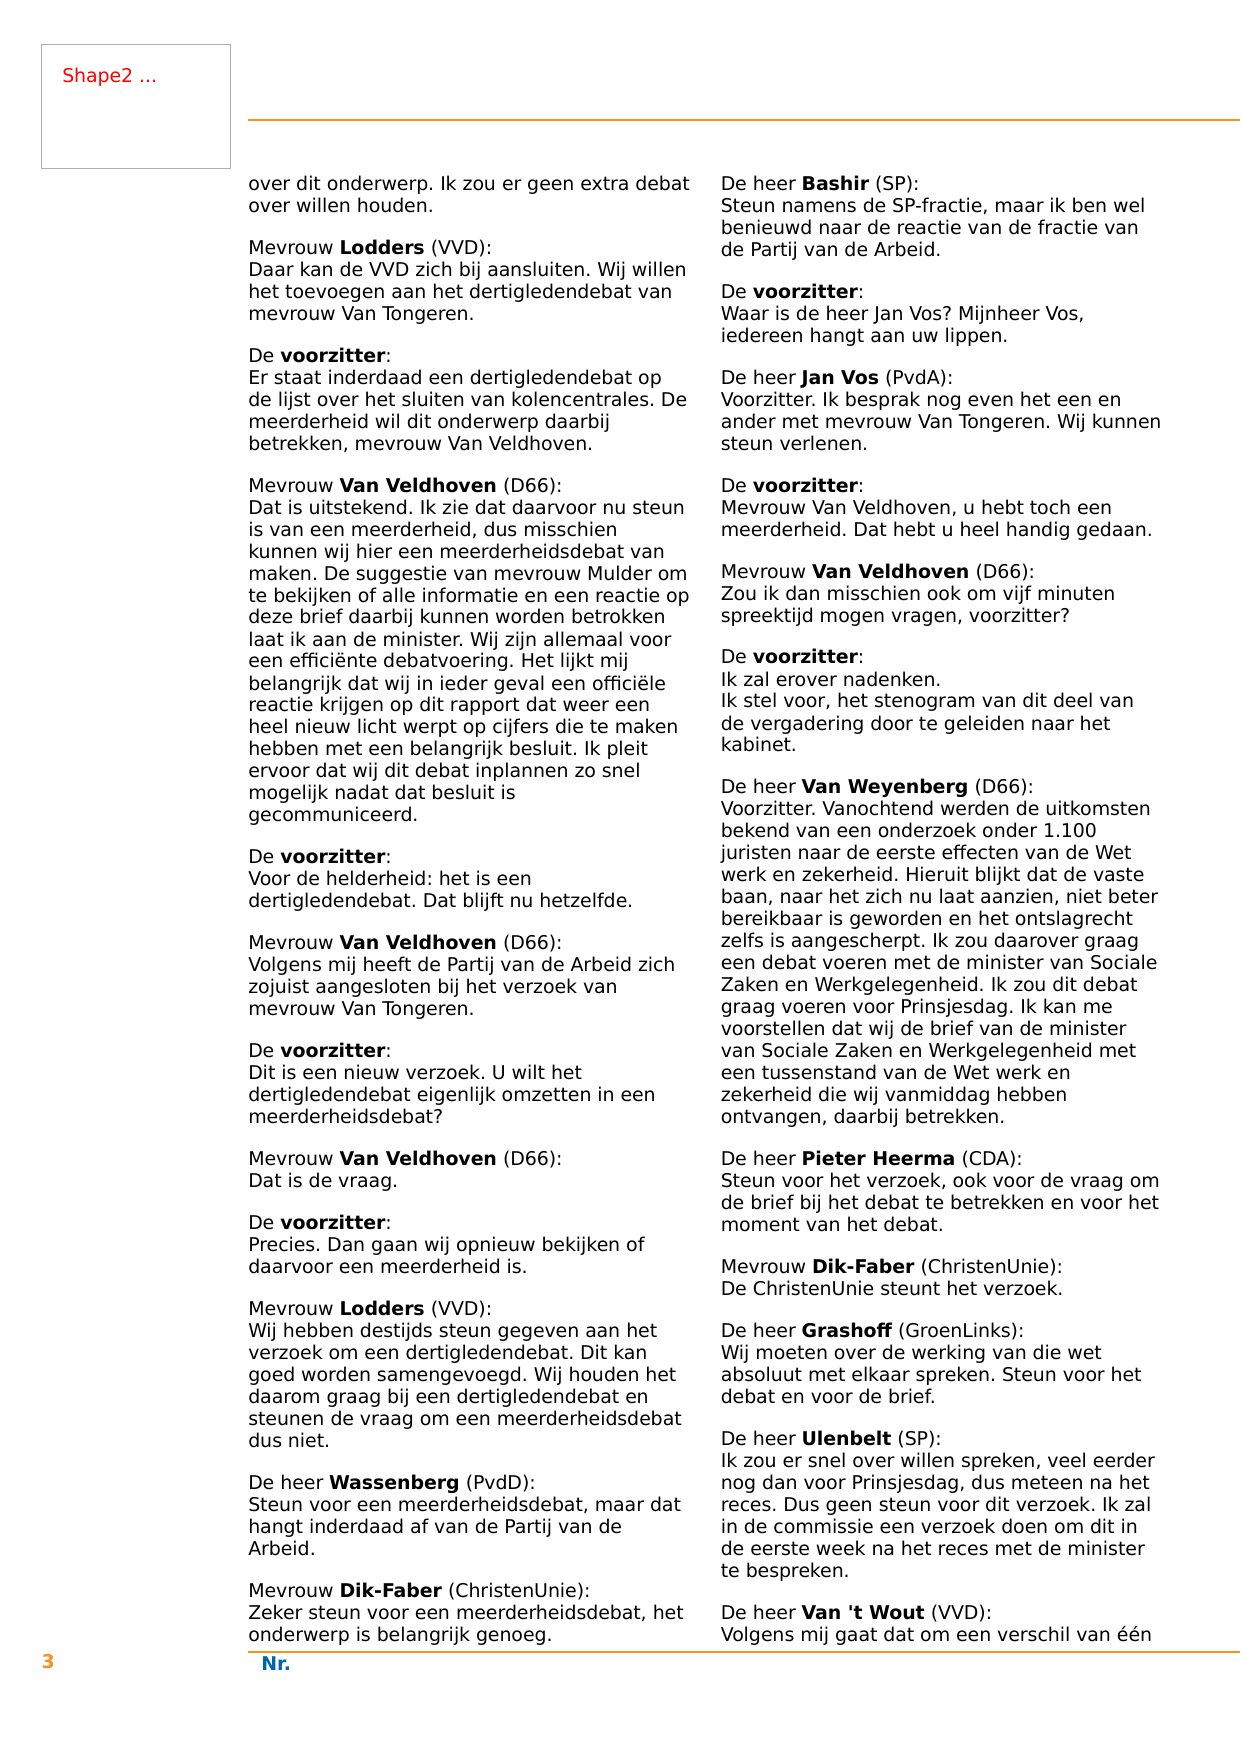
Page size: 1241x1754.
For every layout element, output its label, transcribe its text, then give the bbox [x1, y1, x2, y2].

text De voorzitter: [721, 474, 1163, 497]
text Mevrouw Van Veldhoven, u hebt toch een meerderheid. Dat hebt u heel handig gedaan. [721, 497, 1163, 541]
text Er staat inderdaad een dertigledendebat op de lijst over het sluiten van kolencentrales. De meerderheid wil dit onderwerp daarbij betrekken, mevrouw Van Veldhoven. [248, 367, 691, 454]
text Steun namens de SP-fractie, maar ik ben wel benieuwd naar de reactie van de fractie van de Partij van de Arbeid. [721, 195, 1163, 261]
text Mevrouw Van Veldhoven (D66): [248, 474, 691, 497]
text Steun voor het verzoek, ook voor de vraag om de brief bij het debat te betrekken en voor het moment van het debat. [721, 1170, 1163, 1236]
text De heer Van Weyenberg (D66): [721, 776, 1163, 798]
text Voorzitter. Vanochtend werden de uitkomsten bekend van een onderzoek onder 1.100 juristen naar de eerste effecten van de Wet werk en zekerheid. Hieruit blijkt dat de vaste baan, naar het zich nu laat aanzien, niet beter bereikbaar is geworden en het ontslagrecht zelfs is aangescherpt. Ik zou daarover graag een debat voeren met de minister van Sociale Zaken en Werkgelegenheid. Ik zou dit debat graag voeren voor Prinsjesdag. Ik kan me voorstellen dat wij de brief van de minister van Sociale Zaken en Werkgelegenheid met een tussenstand van de Wet werk en zekerheid die wij vanmiddag hebben ontvangen, daarbij betrekken. [721, 798, 1163, 1128]
text De voorzitter: [248, 345, 691, 367]
text Ik stel voor, het stenogram van dit deel van de vergadering door te geleiden naar het kabinet. [721, 690, 1163, 756]
text Voor de helderheid: het is een dertigledendebat. Dat blijft nu hetzelfde. [248, 868, 691, 912]
text Dit is een nieuw verzoek. U wilt het dertigledendebat eigenlijk omzetten in een meerderheidsdebat? [248, 1062, 691, 1128]
text Zou ik dan misschien ook om vijf minuten spreektijd mogen vragen, voorzitter? [721, 582, 1163, 626]
text Ik zal erover nadenken. [721, 668, 1163, 690]
text Dat is de vraag. [248, 1170, 691, 1192]
text Volgens mij heeft de Partij van de Arbeid zich zojuist aangesloten bij het verzoek van mevrouw Van Tongeren. [248, 954, 691, 1020]
text Steun voor een meerderheidsdebat, maar dat hangt inderdaad af van de Partij van de Arbeid. [248, 1494, 691, 1560]
text Mevrouw Lodders (VVD): [248, 1298, 691, 1320]
text De voorzitter: [248, 846, 691, 868]
text Dat is uitstekend. Ik zie dat daarvoor nu steun is van een meerderheid, dus misschien kunnen wij hier een meerderheidsdebat van maken. De suggestie van mevrouw Mulder om te bekijken of alle informatie en een reactie op deze brief daarbij kunnen worden betrokken laat ik aan de minister. Wij zijn allemaal voor een efficiënte debatvoering. Het lijkt mij belangrijk dat wij in ieder geval een officiële reactie krijgen op dit rapport dat weer een heel nieuw licht werpt op cijfers die te maken hebben met een belangrijk besluit. Ik pleit ervoor dat wij dit debat inplannen zo snel mogelijk nadat dat besluit is gecommuniceerd. [248, 497, 691, 826]
text Mevrouw Van Veldhoven (D66): [721, 561, 1163, 582]
text Mevrouw Van Veldhoven (D66): [248, 1148, 691, 1170]
text Mevrouw Lodders (VVD): [248, 237, 691, 259]
text Zeker steun voor een meerderheidsdebat, het onderwerp is belangrijk genoeg. [248, 1602, 691, 1646]
text De heer Jan Vos (PvdA): [721, 367, 1163, 389]
text De ChristenUnie steunt het verzoek. [721, 1278, 1163, 1300]
text over dit onderwerp. Ik zou er geen extra debat over willen houden. [248, 173, 691, 217]
text De heer Pieter Heerma (CDA): [721, 1148, 1163, 1170]
text De heer Grashoff (GroenLinks): [721, 1320, 1163, 1342]
text Wij hebben destijds steun gegeven aan het verzoek om een dertigledendebat. Dit kan goed worden samengevoegd. Wij houden het daarom graag bij een dertigledendebat en steunen de vraag om een meerderheidsdebat dus niet. [248, 1320, 691, 1452]
text De voorzitter: [248, 1040, 691, 1062]
text De voorzitter: [721, 646, 1163, 668]
text Ik zou er snel over willen spreken, veel eerder nog dan voor Prinsjesdag, dus meteen na het reces. Dus geen steun voor dit verzoek. Ik zal in de commissie een verzoek doen om dit in de eerste week na het reces met de minister te bespreken. [721, 1450, 1163, 1582]
text De heer Bashir (SP): [721, 173, 1163, 195]
text De heer Van 't Wout (VVD): [721, 1602, 1163, 1624]
text Wij moeten over de werking van die wet absoluut met elkaar spreken. Steun voor het debat en voor de brief. [721, 1342, 1163, 1408]
text Mevrouw Dik-Faber (ChristenUnie): [721, 1256, 1163, 1278]
text Mevrouw Dik-Faber (ChristenUnie): [248, 1580, 691, 1602]
text De voorzitter: [248, 1212, 691, 1234]
text Voorzitter. Ik besprak nog even het een en ander met mevrouw Van Tongeren. Wij kunnen steun verlenen. [721, 389, 1163, 454]
text Precies. Dan gaan wij opnieuw bekijken of daarvoor een meerderheid is. [248, 1234, 691, 1278]
text Waar is de heer Jan Vos? Mijnheer Vos, iedereen hangt aan uw lippen. [721, 303, 1163, 347]
text De heer Ulenbelt (SP): [721, 1428, 1163, 1450]
text Daar kan de VVD zich bij aansluiten. Wij willen het toevoegen aan het dertigledendebat van mevrouw Van Tongeren. [248, 259, 691, 325]
text Mevrouw Van Veldhoven (D66): [248, 932, 691, 954]
text Volgens mij gaat dat om een verschil van één [721, 1624, 1163, 1646]
text De voorzitter: [721, 281, 1163, 303]
text De heer Wassenberg (PvdD): [248, 1472, 691, 1494]
